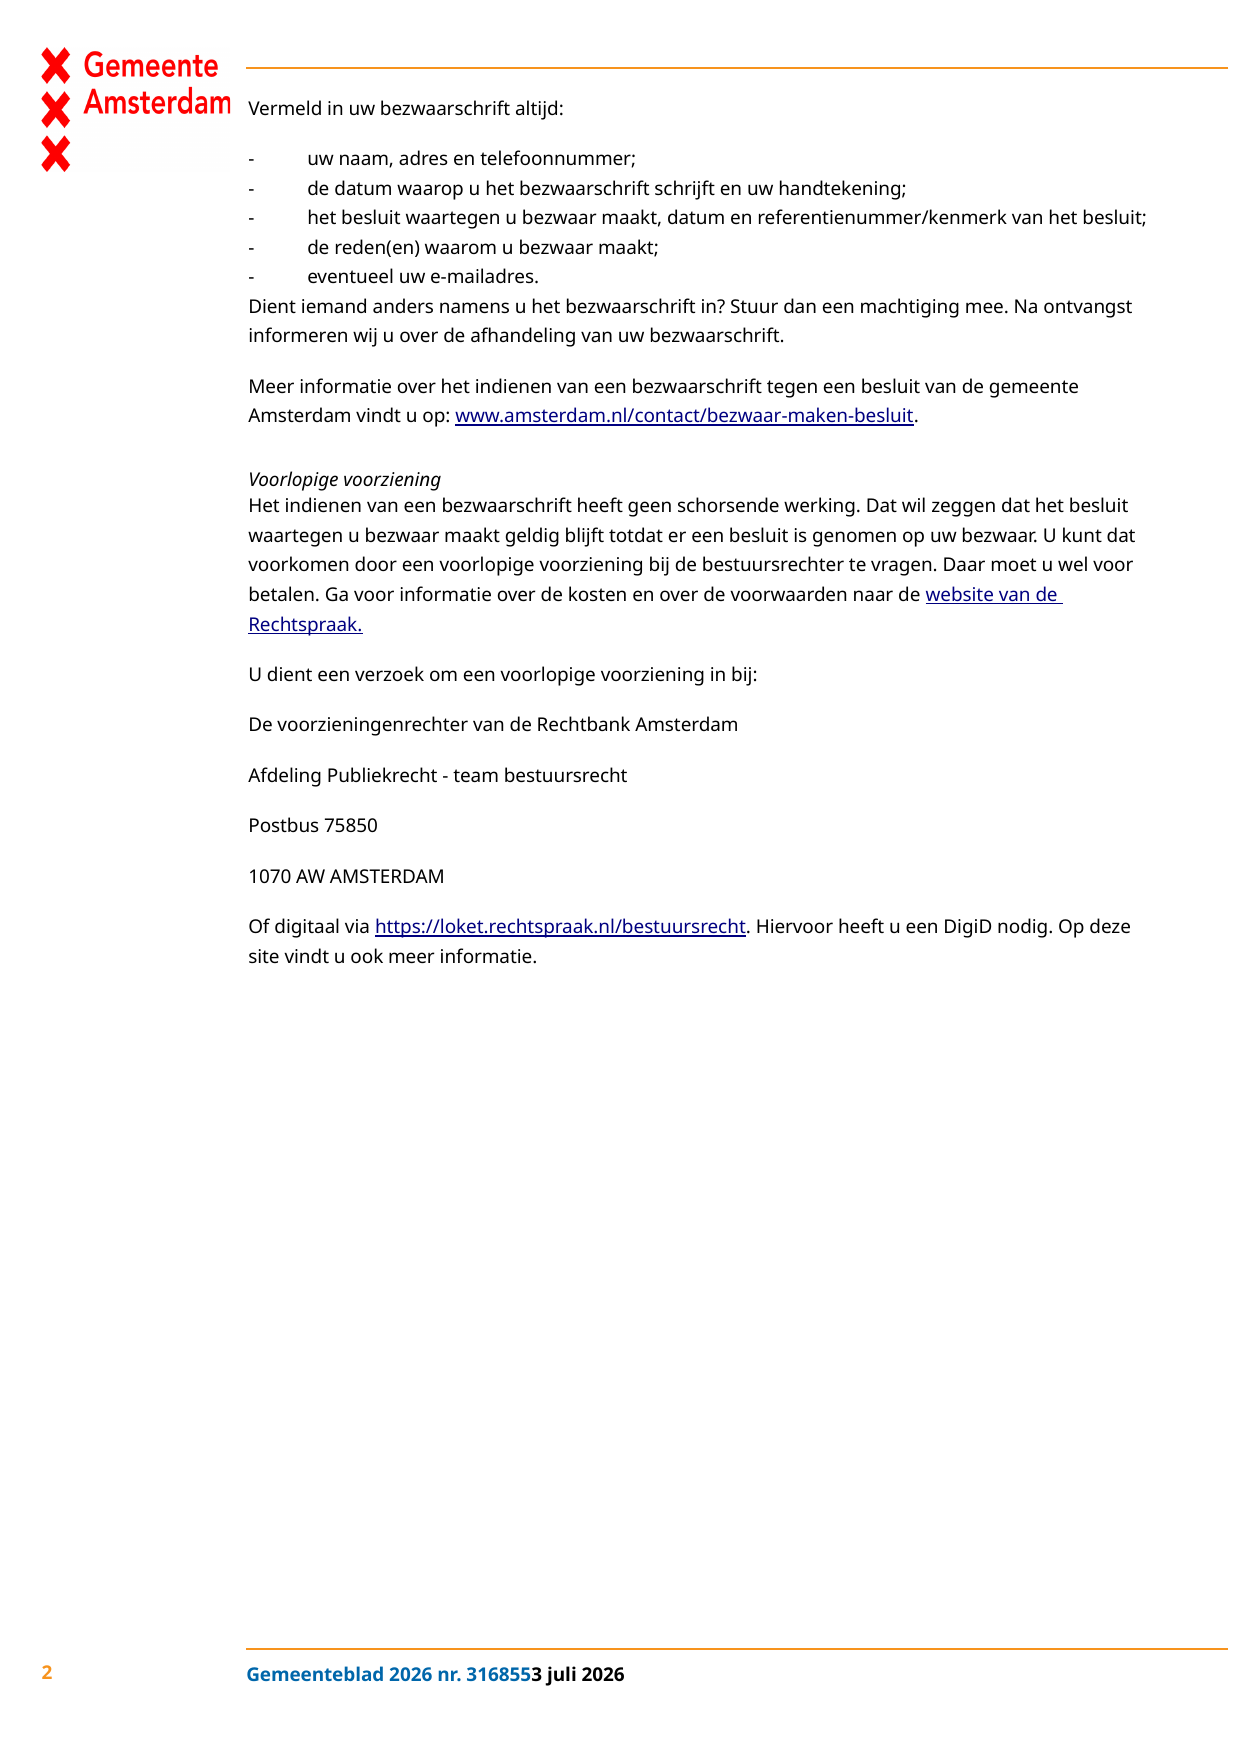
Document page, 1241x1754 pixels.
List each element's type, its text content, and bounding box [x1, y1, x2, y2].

text Meer informatie over het indienen van een bezwaarschrift tegen een besluit van de gemeente Amsterdam vindt u op: www.amsterdam.nl/contact/bezwaar-maken-besluit. [248, 373, 1152, 428]
text De voorzieningenrechter van de Rechtbank Amsterdam [248, 712, 1152, 737]
text Afdeling Publiekrecht - team bestuursrecht [248, 762, 1152, 788]
text Of digitaal via https://loket.rechtspraak.nl/bestuursrecht. Hiervoor heeft u een DigiD nodig. Op deze site vindt u ook meer informatie. [248, 913, 1152, 968]
text Voorlopige voorziening [248, 467, 1152, 492]
text Het indienen van een bezwaarschrift heeft geen schorsende werking. Dat wil zeggen dat het besluit waartegen u bezwaar maakt geldig blijft totdat er een besluit is genomen op uw bezwaar. U kunt dat voorkomen door een voorlopige voorziening bij de bestuursrechter te vragen. Daar moet u wel voor betalen. Ga voor informatie over de kosten en over de voorwaarden naar de website van de Rechtspraak. [248, 492, 1152, 636]
list de datum waarop u het bezwaarschrift schrijft en uw handtekening; [248, 175, 1152, 201]
text 1070 AW AMSTERDAM [248, 863, 1152, 888]
picture [41, 47, 231, 172]
text U dient een verzoek om een voorlopige voorziening in bij: [248, 661, 1152, 687]
text Dient iemand anders namens u het bezwaarschrift in? Stuur dan een machtiging mee. Na ontvangst informeren wij u over de afhandeling van uw bezwaarschrift. [248, 293, 1152, 348]
list de reden(en) waarom u bezwaar maakt; [248, 234, 1152, 260]
text Vermeld in uw bezwaarschrift altijd: [248, 95, 1152, 121]
list uw naam, adres en telefoonnummer; [248, 145, 1152, 171]
text Postbus 75850 [248, 812, 1152, 838]
list het besluit waartegen u bezwaar maakt, datum en referentienummer/kenmerk van het besluit; [248, 204, 1152, 230]
list eventueel uw e-mailadres. [248, 263, 1152, 289]
